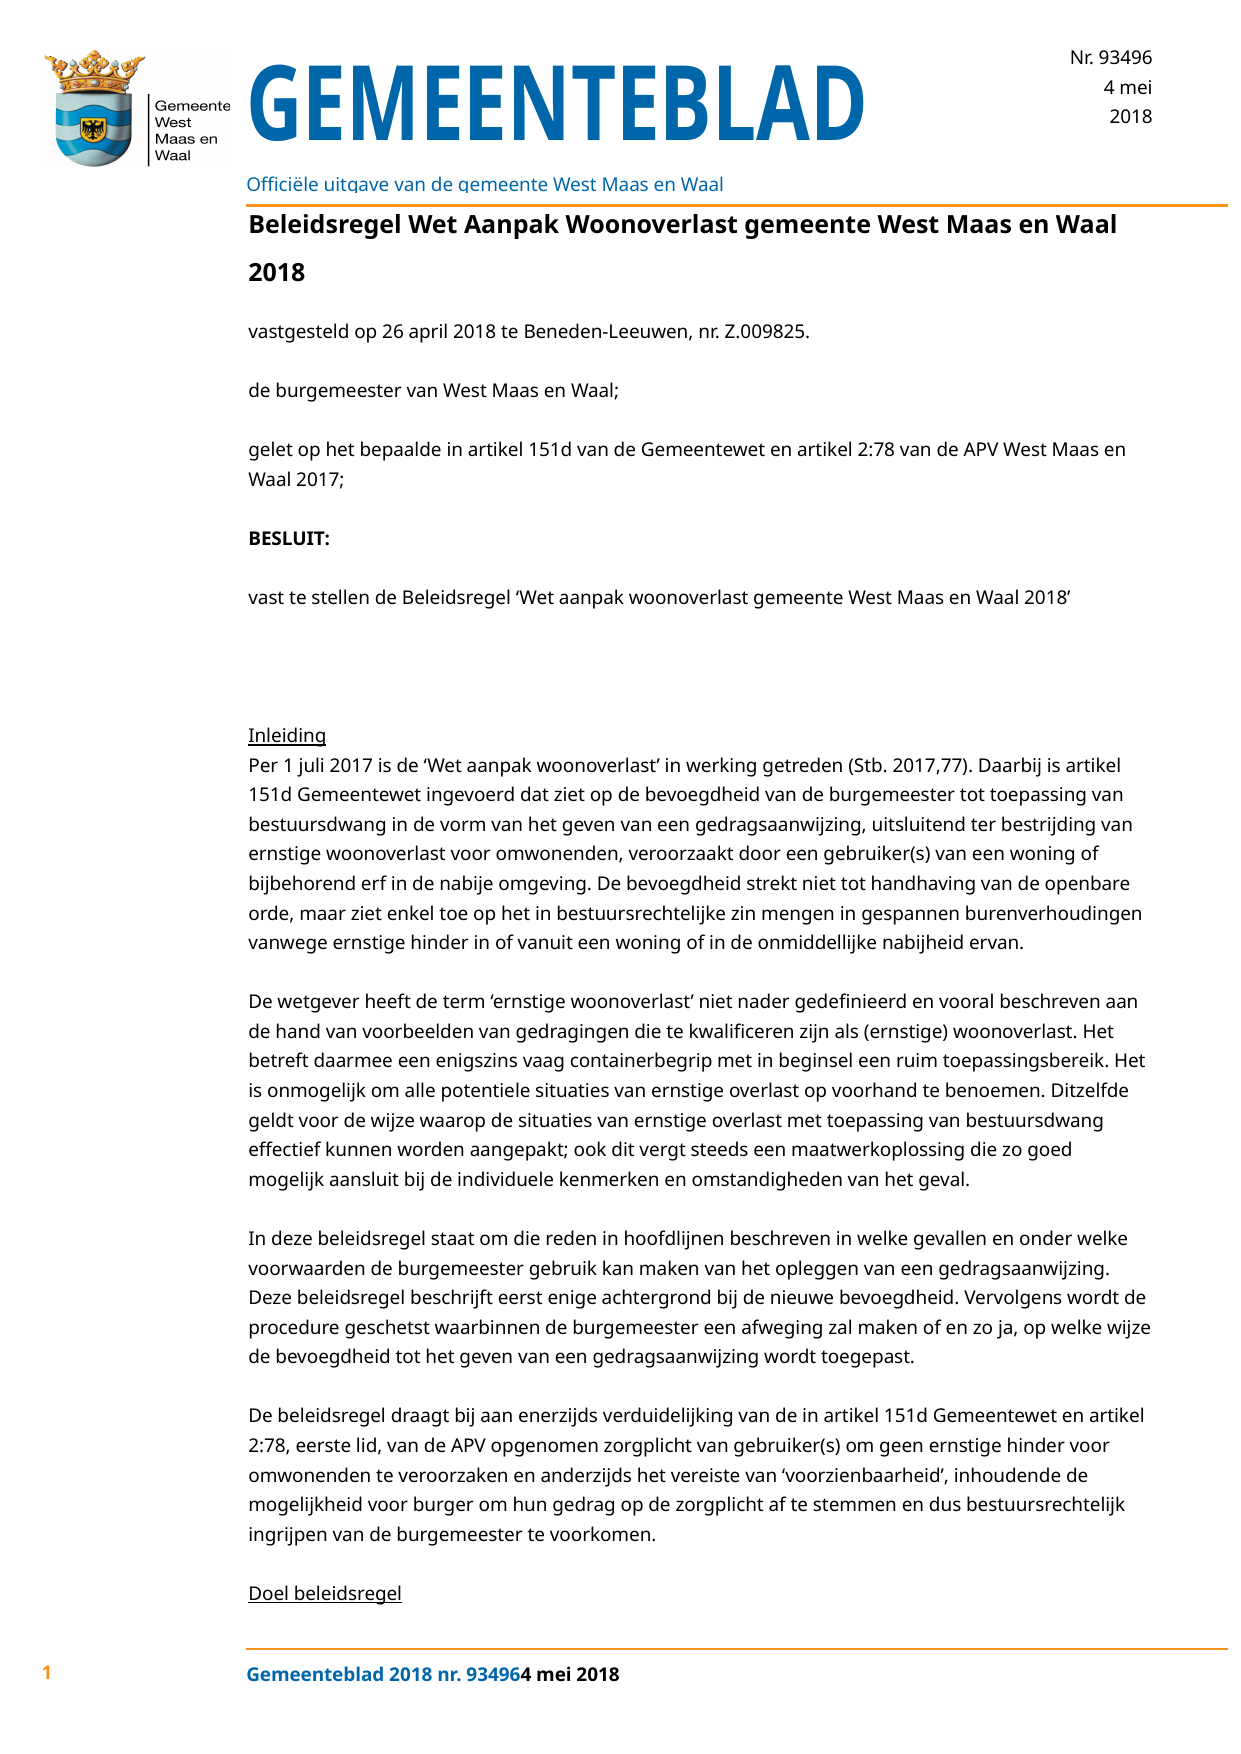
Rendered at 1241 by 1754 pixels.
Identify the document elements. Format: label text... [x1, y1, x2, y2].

text vastgesteld op 26 april 2018 te Beneden-Leeuwen, nr. Z.009825. [248, 318, 1152, 344]
text Beleidsregel Wet Aanpak Woonoverlast gemeente West Maas en Waal 2018 [248, 207, 1152, 288]
text De wetgever heeft de term ‘ernstige woonoverlast’ niet nader gedefinieerd en vooral beschreven aan de hand van voorbeelden van gedragingen die te kwalificeren zijn als (ernstige) woonoverlast. Het betreft daarmee een enigszins vaag containerbegrip met in beginsel een ruim toepassingsbereik. Het is onmogelijk om alle potentiele situaties van ernstige overlast op voorhand te benoemen. Ditzelfde geldt voor de wijze waarop de situaties van ernstige overlast met toepassing van bestuursdwang effectief kunnen worden aangepakt; ook dit vergt steeds een maatwerkoplossing die zo goed mogelijk aansluit bij de individuele kenmerken en omstandigheden van het geval. [248, 988, 1152, 1192]
text In deze beleidsregel staat om die reden in hoofdlijnen beschreven in welke gevallen en onder welke voorwaarden de burgemeester gebruik kan maken van het opleggen van een gedragsaanwijzing. Deze beleidsregel beschrijft eerst enige achtergrond bij de nieuwe bevoegdheid. Vervolgens wordt de procedure geschetst waarbinnen de burgemeester een afweging zal maken of en zo ja, op welke wijze de bevoegdheid tot het geven van een gedragsaanwijzing wordt toegepast. [248, 1225, 1152, 1369]
text gelet op het bepaalde in artikel 151d van de Gemeentewet en artikel 2:78 van de APV West Maas en Waal 2017; [248, 436, 1152, 492]
text Doel beleidsregel [248, 1580, 1152, 1606]
text de burgemeester van West Maas en Waal; [248, 377, 1152, 403]
text vast te stellen de Beleidsregel ‘Wet aanpak woonoverlast gemeente West Maas en Waal 2018’ [248, 584, 1152, 610]
text Inleiding [248, 722, 1152, 748]
text Per 1 juli 2017 is de ‘Wet aanpak woonoverlast’ in werking getreden (Stb. 2017,77). Daarbij is artikel 151d Gemeentewet ingevoerd dat ziet op de bevoegdheid van de burgemeester tot toepassing van bestuursdwang in de vorm van het geven van een gedragsaanwijzing, uitsluitend ter bestrijding van ernstige woonoverlast voor omwonenden, veroorzaakt door een gebruiker(s) van een woning of bijbehorend erf in de nabije omgeving. De bevoegdheid strekt niet tot handhaving van de openbare orde, maar ziet enkel toe op het in bestuursrechtelijke zin mengen in gespannen burenverhoudingen vanwege ernstige hinder in of vanuit een woning of in de onmiddellijke nabijheid ervan. [248, 752, 1152, 955]
text BESLUIT: [248, 525, 1152, 551]
picture [41, 47, 231, 172]
text De beleidsregel draagt bij aan enerzijds verduidelijking van de in artikel 151d Gemeentewet en artikel 2:78, eerste lid, van de APV opgenomen zorgplicht van gebruiker(s) om geen ernstige hinder voor omwonenden te veroorzaken en anderzijds het vereiste van ‘voorzienbaarheid’, inhoudende de mogelijkheid voor burger om hun gedrag op de zorgplicht af te stemmen en dus bestuursrechtelijk ingrijpen van de burgemeester te voorkomen. [248, 1403, 1152, 1547]
